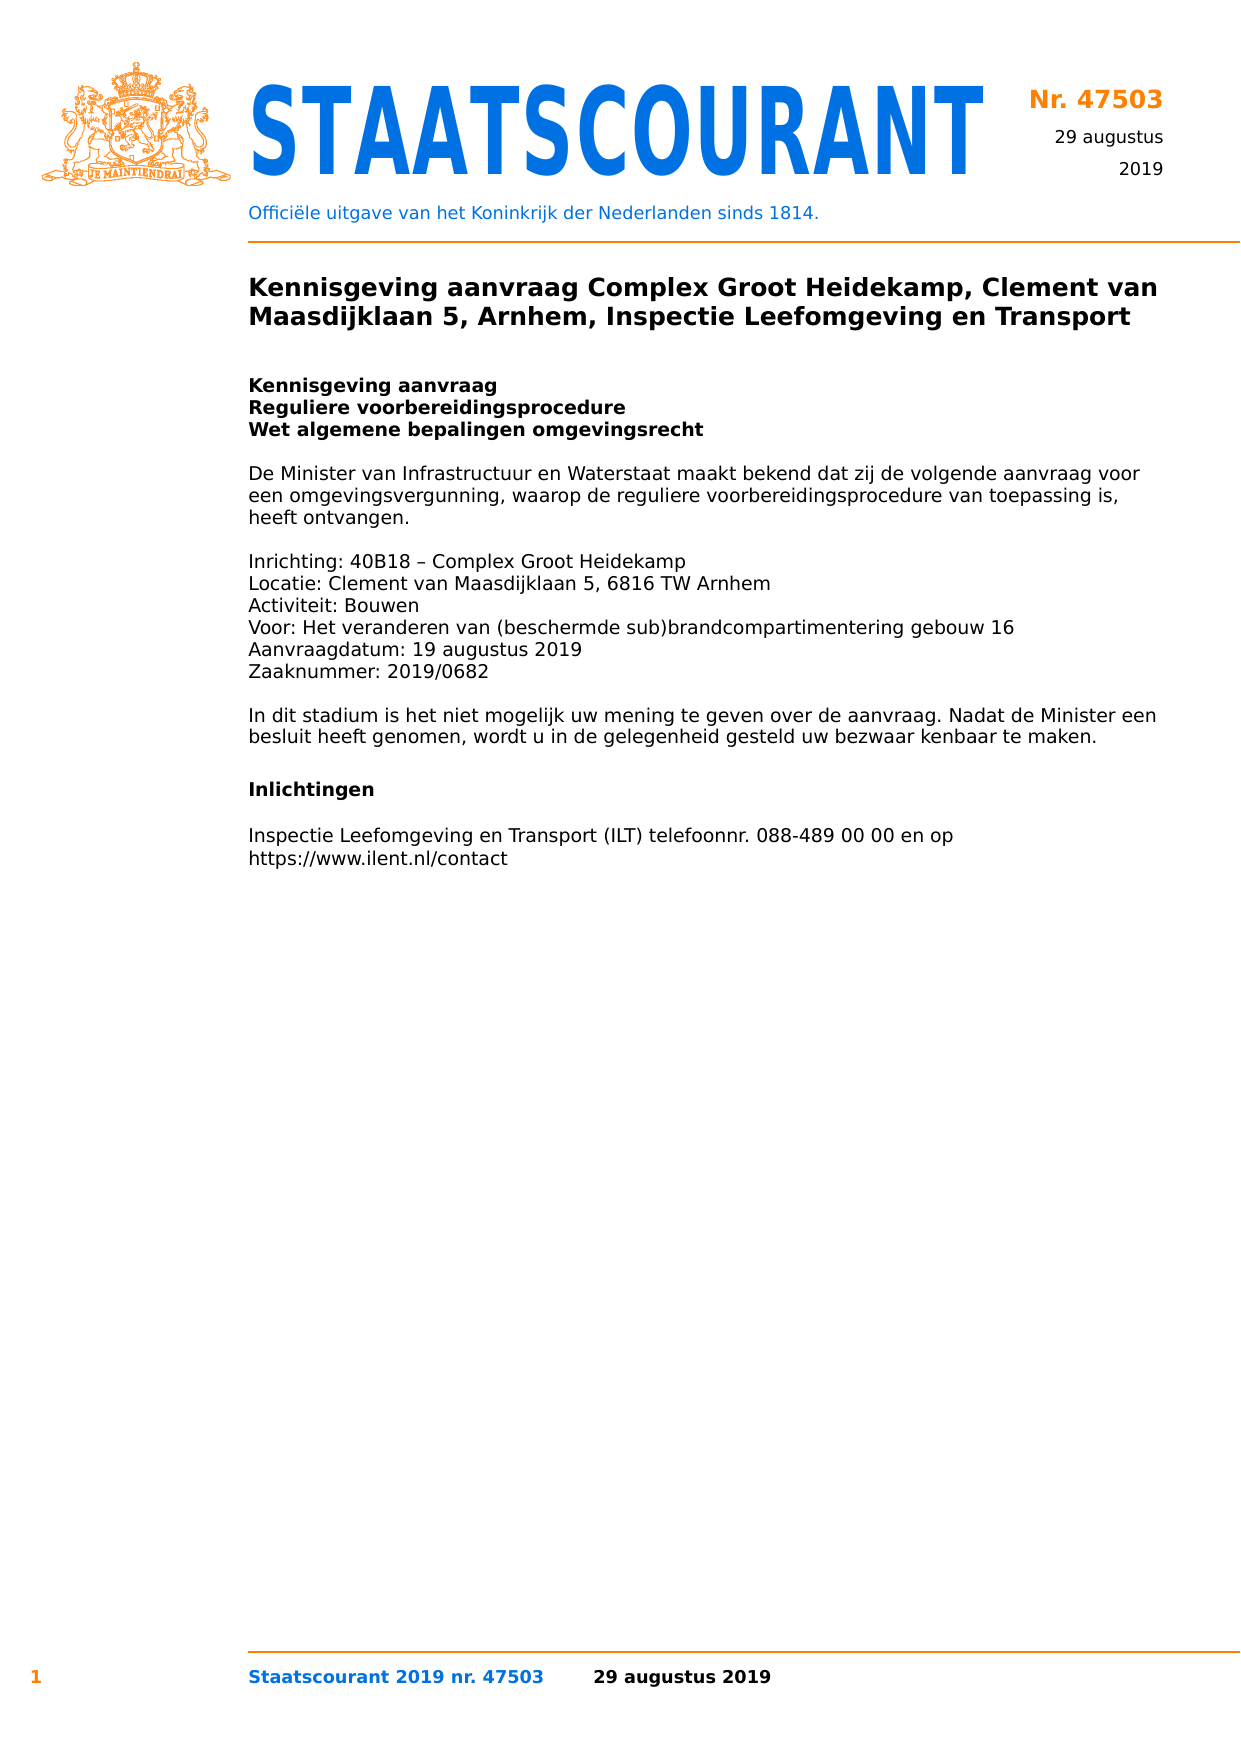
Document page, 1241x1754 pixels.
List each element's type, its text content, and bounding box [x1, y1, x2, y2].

text Kennisgeving aanvraag [248, 375, 1163, 397]
text Wet algemene bepalingen omgevingsrecht [248, 419, 1163, 441]
text Inspectie Leefomgeving en Transport (ILT) telefoonnr. 088-489 00 00 en op https://www.ilent.nl/contact [248, 825, 1163, 869]
text Zaaknummer: 2019/0682 [248, 661, 1163, 683]
table_cell 29 augustus [998, 121, 1240, 153]
text In dit stadium is het niet mogelijk uw mening te geven over de aanvraag. Nadat de Minister een besluit heeft genomen, wordt u in de gelegenheid gesteld uw bezwaar kenbaar te maken. [248, 704, 1163, 748]
text Voor: Het veranderen van (beschermde sub)brandcompartimentering gebouw 16 [248, 617, 1163, 639]
table_header [25, 62, 248, 241]
table_header STAATSCOURANT [248, 62, 998, 203]
text De Minister van Infrastructuur en Waterstaat maakt bekend dat zij de volgende aanvraag voor een omgevingsvergunning, waarop de reguliere voorbereidingsprocedure van toepassing is, heeft ontvangen. [248, 463, 1163, 529]
text Aanvraagdatum: 19 augustus 2019 [248, 639, 1163, 661]
picture [41, 62, 231, 186]
text Locatie: Clement van Maasdijklaan 5, 6816 TW Arnhem [248, 573, 1163, 595]
table_cell 2019 [998, 153, 1240, 203]
table_header Nr. 47503 [998, 62, 1240, 121]
text Reguliere voorbereidingsprocedure [248, 397, 1163, 419]
table_cell Officiële uitgave van het Koninkrijk der Nederlanden sinds 1814. [248, 203, 1240, 241]
text Inrichting: 40B18 – Complex Groot Heidekamp [248, 551, 1163, 573]
subtitle Inlichtingen [248, 778, 1163, 800]
subtitle Kennisgeving aanvraag Complex Groot Heidekamp, Clement van Maasdijklaan 5, Arnhem, Inspectie Leefomgeving en Transport [248, 273, 1163, 331]
text Activiteit: Bouwen [248, 595, 1163, 617]
